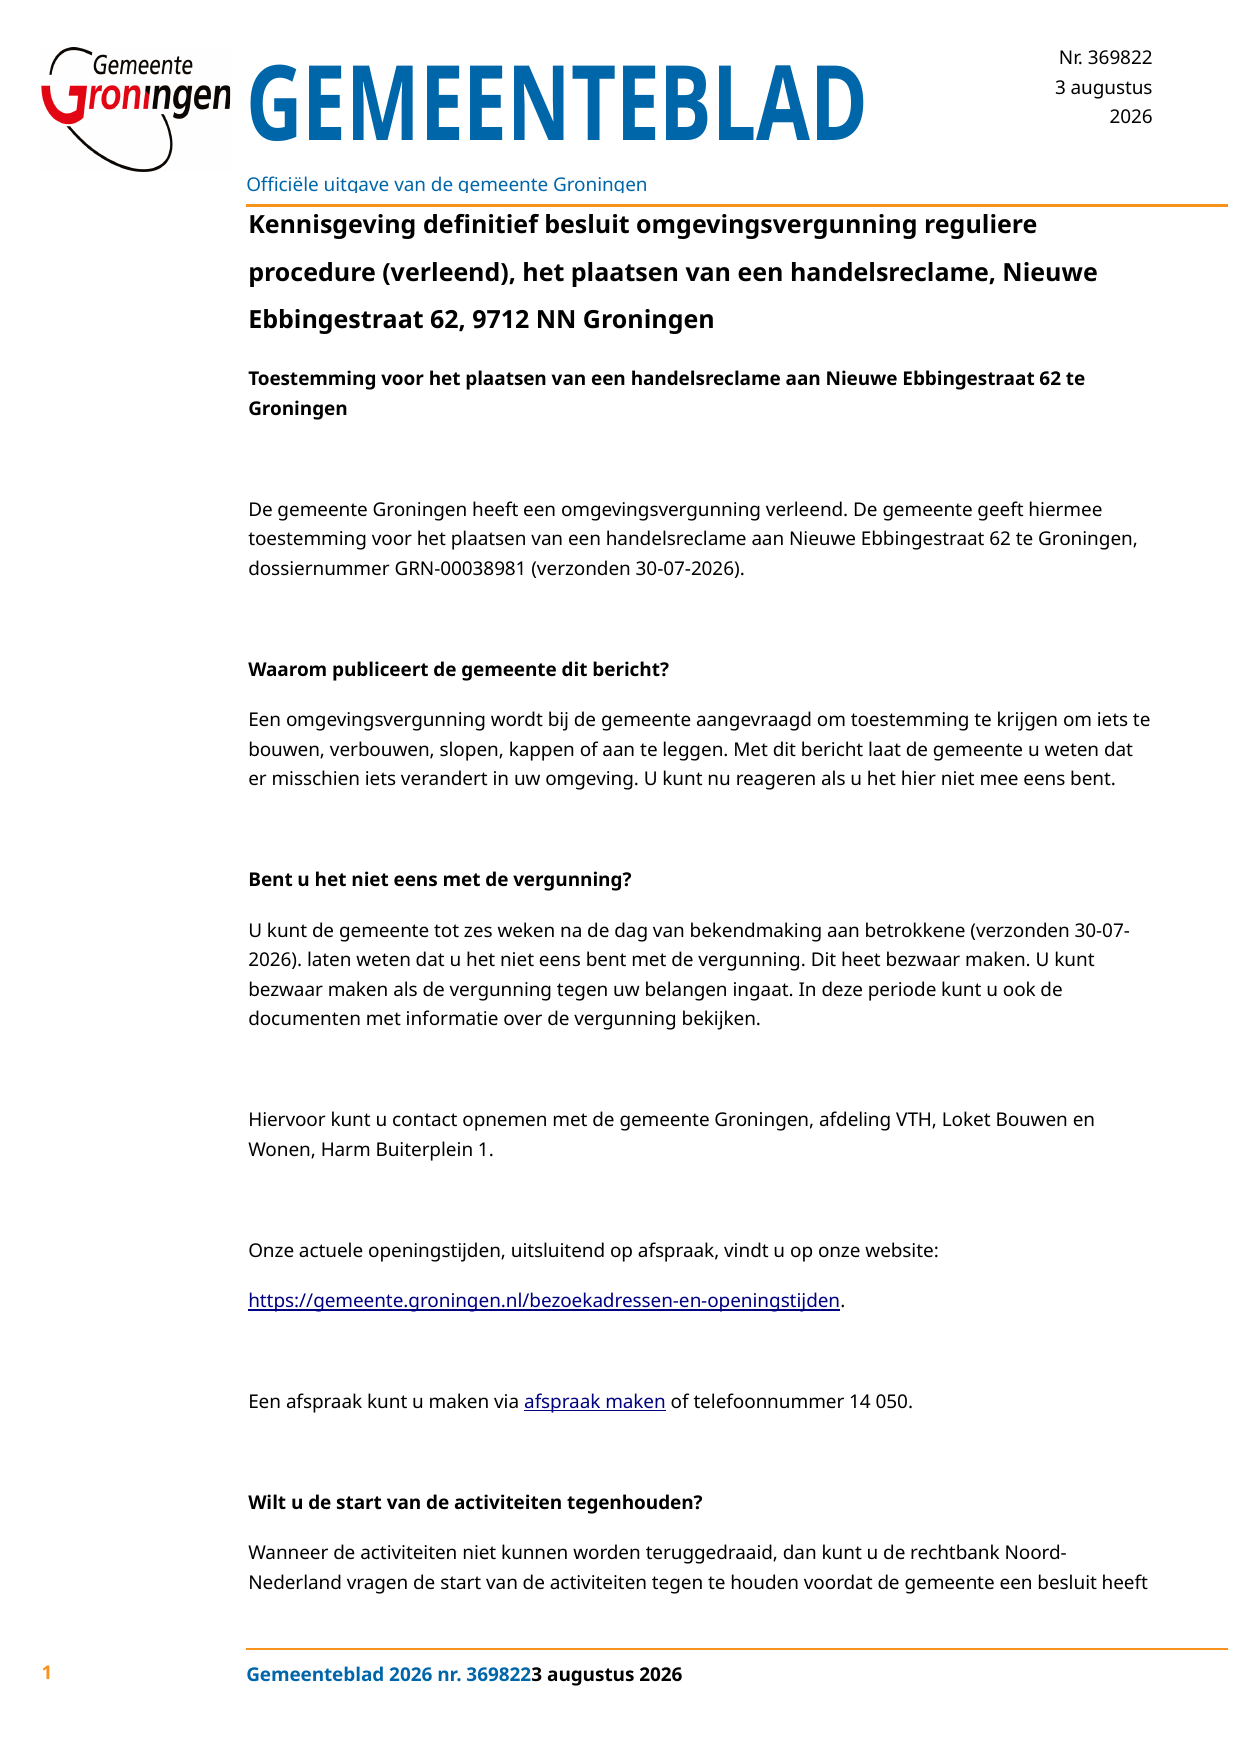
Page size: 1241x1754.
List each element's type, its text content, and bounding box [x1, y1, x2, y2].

picture [41, 47, 231, 172]
text https://gemeente.groningen.nl/bezoekadressen-en-openingstijden. [248, 1287, 1152, 1313]
text Waarom publiceert de gemeente dit bericht? [248, 656, 1152, 682]
text Hiervoor kunt u contact opnemen met de gemeente Groningen, afdeling VTH, Loket Bouwen en Wonen, Harm Buiterplein 1. [248, 1106, 1152, 1162]
text U kunt de gemeente tot zes weken na de dag van bekendmaking aan betrokkene (verzonden 30-07-2026). laten weten dat u het niet eens bent met de vergunning. Dit heet bezwaar maken. U kunt bezwaar maken als de vergunning tegen uw belangen ingaat. In deze periode kunt u ook de documenten met informatie over de vergunning bekijken. [248, 917, 1152, 1031]
text Toestemming voor het plaatsen van een handelsreclame aan Nieuwe Ebbingestraat 62 te Groningen [248, 366, 1152, 421]
text Kennisgeving definitief besluit omgevingsvergunning reguliere procedure (verleend), het plaatsen van een handelsreclame, Nieuwe Ebbingestraat 62, 9712 NN Groningen [248, 207, 1152, 336]
text De gemeente Groningen heeft een omgevingsvergunning verleend. De gemeente geeft hiermee toestemming voor het plaatsen van een handelsreclame aan Nieuwe Ebbingestraat 62 te Groningen, dossiernummer GRN-00038981 (verzonden 30-07-2026). [248, 496, 1152, 581]
text Een omgevingsvergunning wordt bij de gemeente aangevraagd om toestemming te krijgen om iets te bouwen, verbouwen, slopen, kappen of aan te leggen. Met dit bericht laat de gemeente u weten dat er misschien iets verandert in uw omgeving. U kunt nu reageren als u het hier niet mee eens bent. [248, 706, 1152, 791]
text Wilt u de start van de activiteiten tegenhouden? [248, 1489, 1152, 1514]
text Bent u het niet eens met de vergunning? [248, 866, 1152, 892]
text Onze actuele openingstijden, uitsluitend op afspraak, vindt u op onze website: [248, 1237, 1152, 1262]
text Een afspraak kunt u maken via afspraak maken of telefoonnummer 14 050. [248, 1388, 1152, 1414]
text Wanneer de activiteiten niet kunnen worden teruggedraaid, dan kunt u de rechtbank Noord-Nederland vragen de start van de activiteiten tegen te houden voordat de gemeente een besluit heeft [248, 1539, 1152, 1594]
